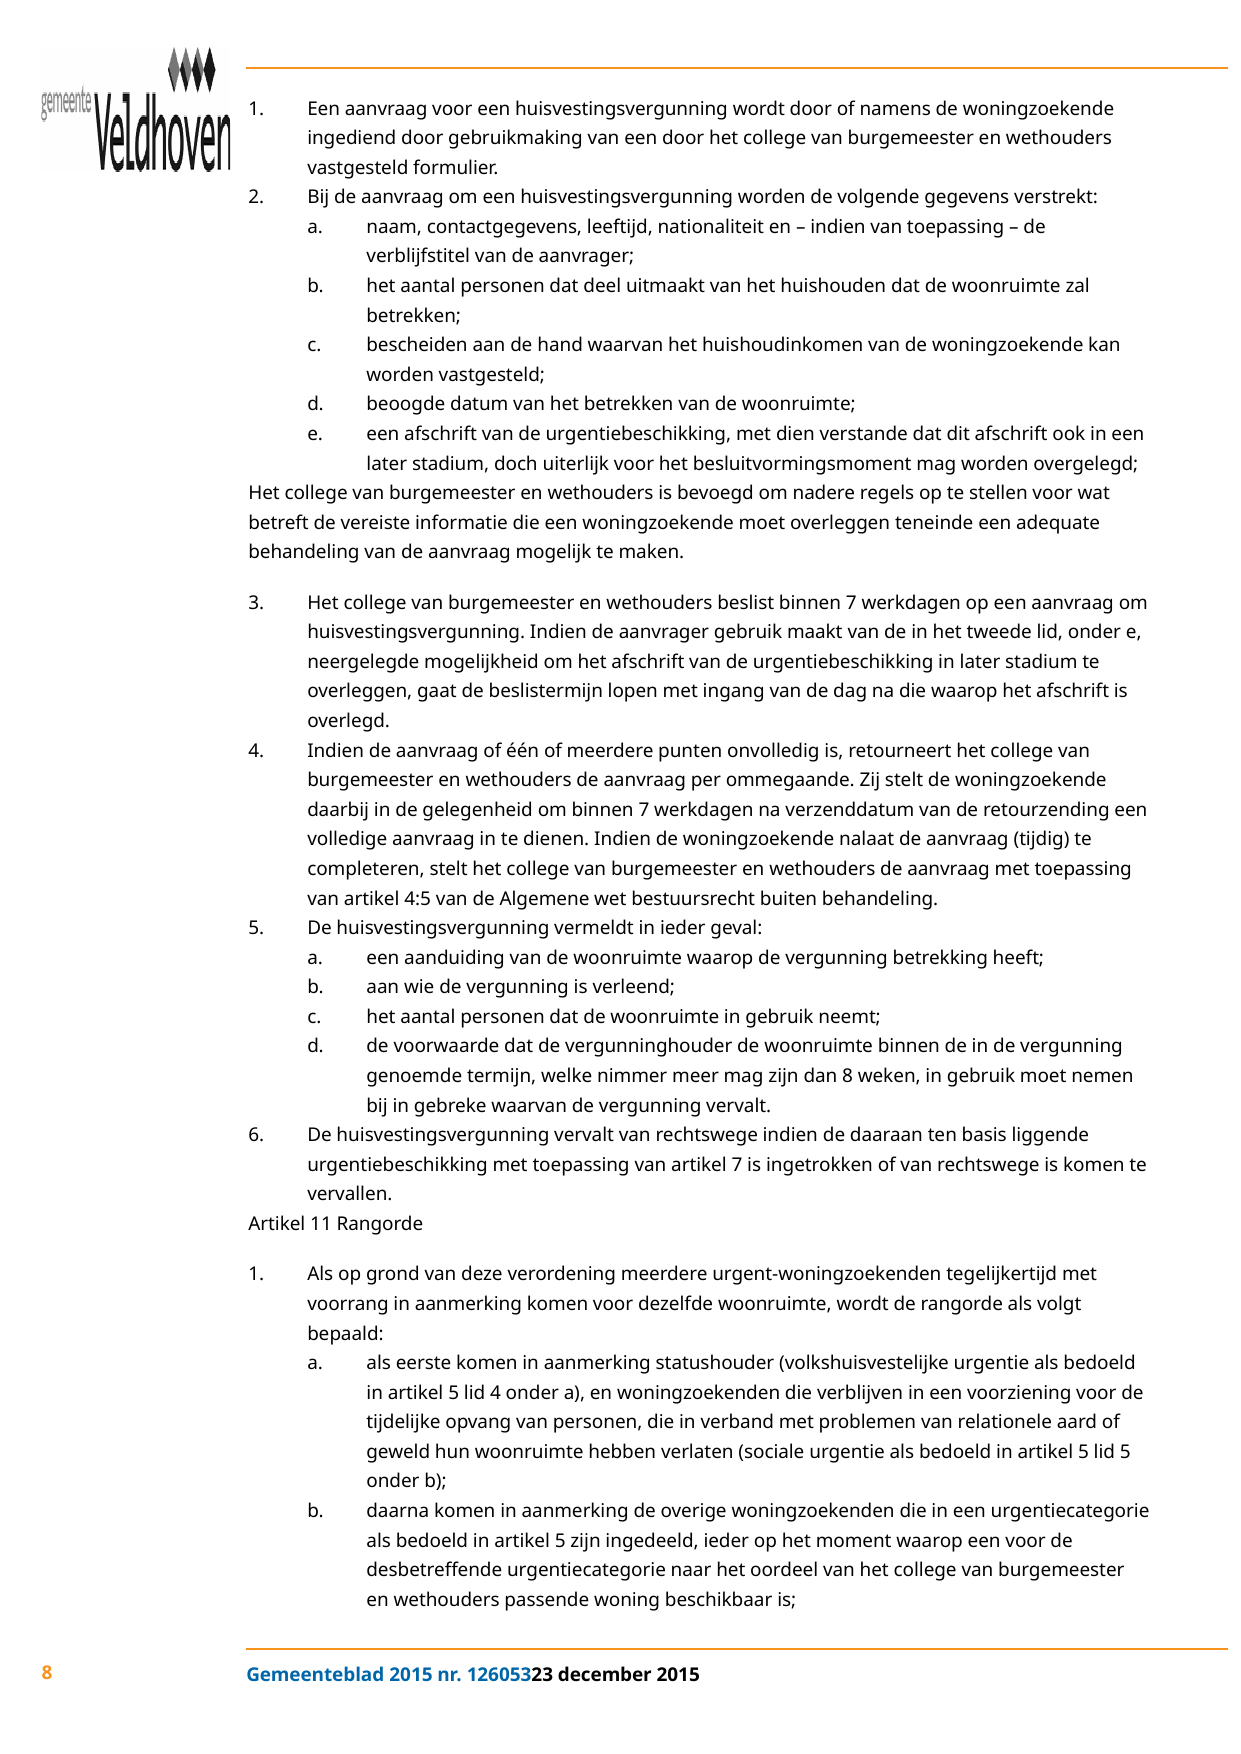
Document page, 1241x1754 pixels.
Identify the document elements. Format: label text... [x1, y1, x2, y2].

text Artikel 11 Rangorde [248, 1210, 1152, 1236]
list Als op grond van deze verordening meerdere urgent-woningzoekenden tegelijkertijd met voorrang in aanmerking komen voor dezelfde woonruimte, wordt de rangorde als volgt bepaald: [248, 1261, 1152, 1346]
list beoogde datum van het betrekken van de woonruimte; [307, 391, 1152, 416]
list De huisvestingsvergunning vervalt van rechtswege indien de daaraan ten basis liggende urgentiebeschikking met toepassing van artikel 7 is ingetrokken of van rechtswege is komen te vervallen. [248, 1121, 1152, 1206]
list daarna komen in aanmerking de overige woningzoekenden die in een urgentiecategorie als bedoeld in artikel 5 zijn ingedeeld, ieder op het moment waarop een voor de desbetreffende urgentiecategorie naar het oordeel van het college van burgemeester en wethouders passende woning beschikbaar is; [307, 1497, 1152, 1612]
list Bij de aanvraag om een huisvestingsvergunning worden de volgende gegevens verstrekt: [248, 183, 1152, 209]
list een afschrift van de urgentiebeschikking, met dien verstande dat dit afschrift ook in een later stadium, doch uiterlijk voor het besluitvormingsmoment mag worden overgelegd; [307, 420, 1152, 476]
list het aantal personen dat deel uitmaakt van het huishouden dat de woonruimte zal betrekken; [307, 272, 1152, 328]
list Het college van burgemeester en wethouders beslist binnen 7 werkdagen op een aanvraag om huisvestingsvergunning. Indien de aanvrager gebruik maakt van de in het tweede lid, onder e, neergelegde mogelijkheid om het afschrift van de urgentiebeschikking in later stadium te overleggen, gaat de beslistermijn lopen met ingang van de dag na die waarop het afschrift is overlegd. [248, 589, 1152, 733]
list bescheiden aan de hand waarvan het huishoudinkomen van de woningzoekende kan worden vastgesteld; [307, 331, 1152, 387]
list Indien de aanvraag of één of meerdere punten onvolledig is, retourneert het college van burgemeester en wethouders de aanvraag per ommegaande. Zij stelt de woningzoekende daarbij in de gelegenheid om binnen 7 werkdagen na verzenddatum van de retourzending een volledige aanvraag in te dienen. Indien de woningzoekende nalaat de aanvraag (tijdig) te completeren, stelt het college van burgemeester en wethouders de aanvraag met toepassing van artikel 4:5 van de Algemene wet bestuursrecht buiten behandeling. [248, 737, 1152, 911]
list de voorwaarde dat de vergunninghouder de woonruimte binnen de in de vergunning genoemde termijn, welke nimmer meer mag zijn dan 8 weken, in gebruik moet nemen bij in gebreke waarvan de vergunning vervalt. [307, 1033, 1152, 1118]
picture [41, 47, 231, 172]
list Een aanvraag voor een huisvestingsvergunning wordt door of namens de woningzoekende ingediend door gebruikmaking van een door het college van burgemeester en wethouders vastgesteld formulier. [248, 95, 1152, 180]
text Het college van burgemeester en wethouders is bevoegd om nadere regels op te stellen voor wat betreft de vereiste informatie die een woningzoekende moet overleggen teneinde een adequate behandeling van de aanvraag mogelijk te maken. [248, 479, 1152, 564]
list De huisvestingsvergunning vermeldt in ieder geval: [248, 914, 1152, 940]
list een aanduiding van de woonruimte waarop de vergunning betrekking heeft; [307, 944, 1152, 970]
list aan wie de vergunning is verleend; [307, 973, 1152, 999]
list naam, contactgegevens, leeftijd, nationaliteit en – indien van toepassing – de verblijfstitel van de aanvrager; [307, 213, 1152, 268]
list het aantal personen dat de woonruimte in gebruik neemt; [307, 1003, 1152, 1029]
list als eerste komen in aanmerking statushouder (volkshuisvestelijke urgentie als bedoeld in artikel 5 lid 4 onder a), en woningzoekenden die verblijven in een voorziening voor de tijdelijke opvang van personen, die in verband met problemen van relationele aard of geweld hun woonruimte hebben verlaten (sociale urgentie als bedoeld in artikel 5 lid 5 onder b); [307, 1349, 1152, 1493]
